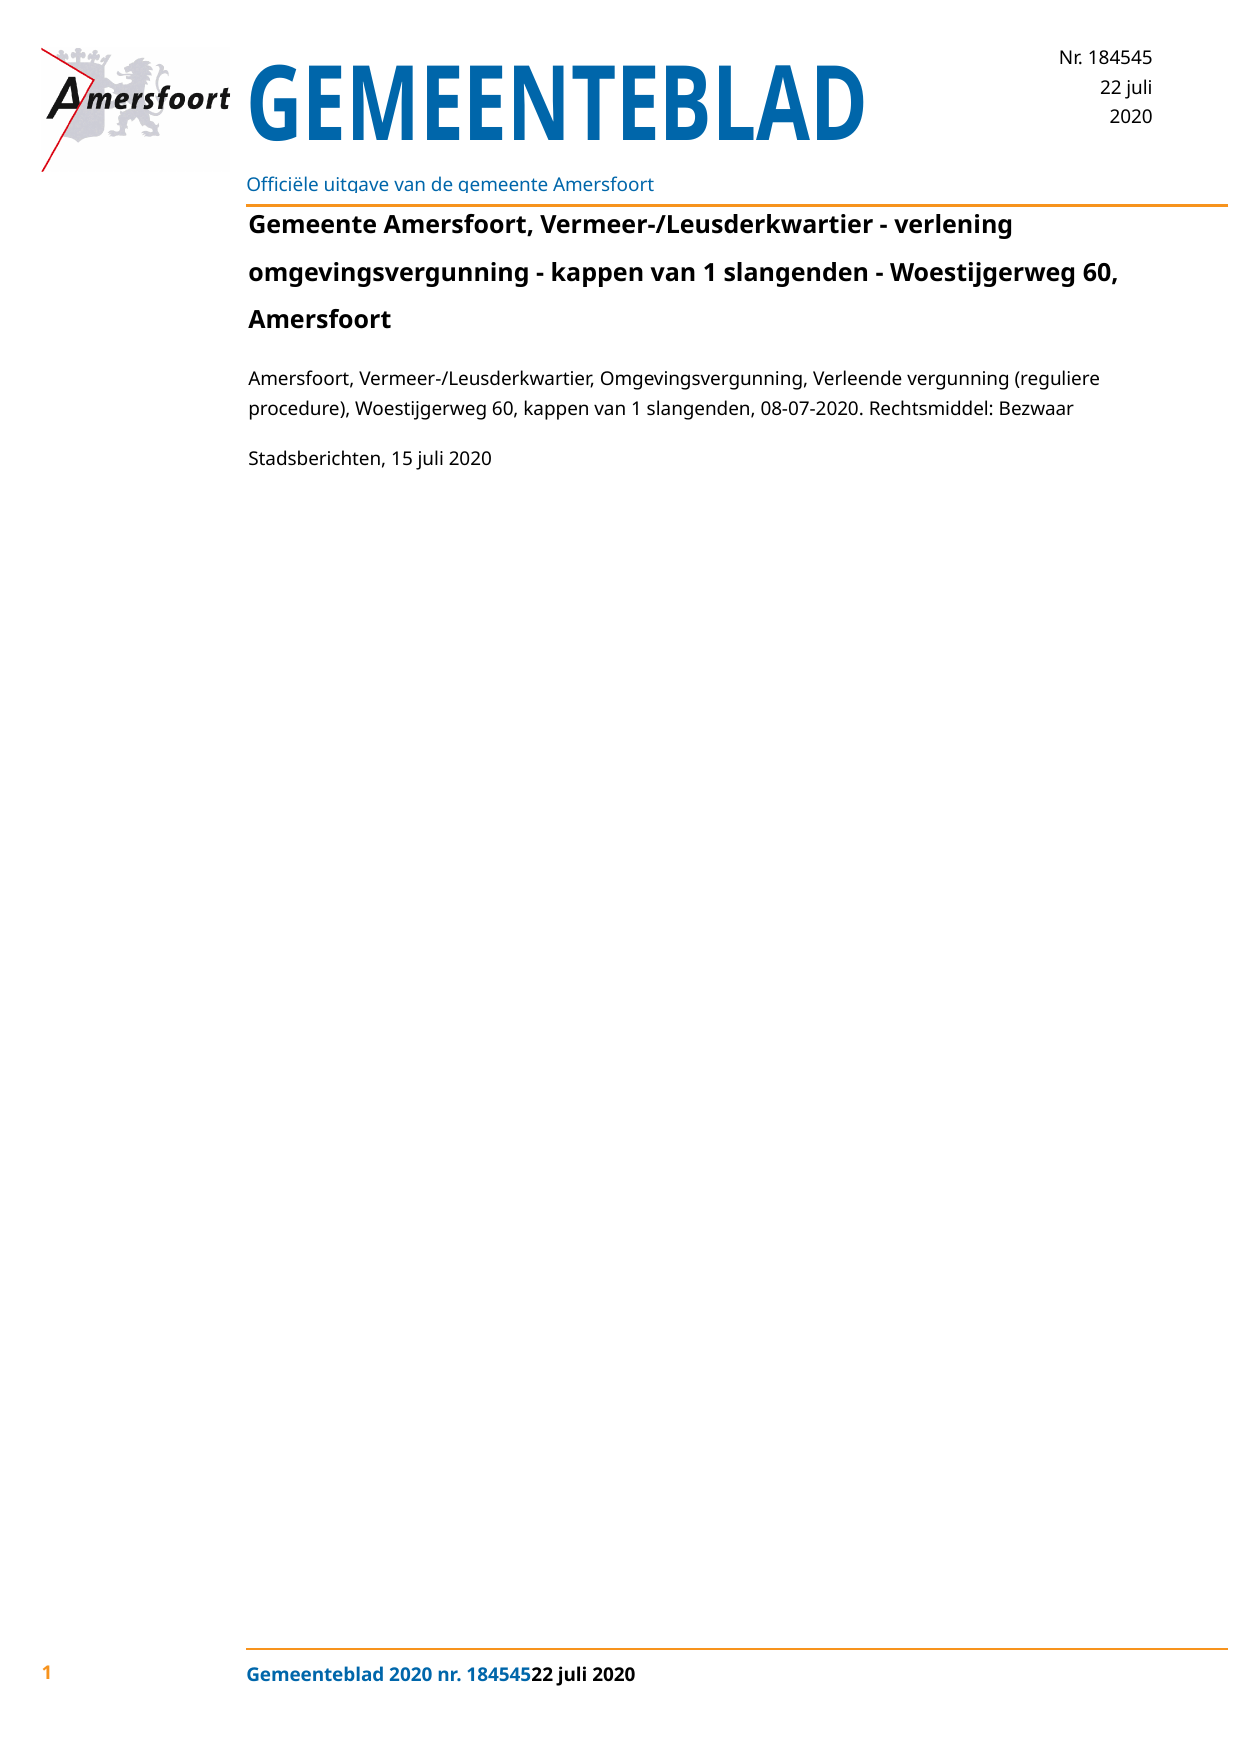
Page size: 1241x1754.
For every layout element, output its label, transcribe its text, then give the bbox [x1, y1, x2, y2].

text Gemeente Amersfoort, Vermeer-/Leusderkwartier - verlening omgevingsvergunning - kappen van 1 slangenden - Woestijgerweg 60, Amersfoort [248, 207, 1152, 336]
text Stadsberichten, 15 juli 2020 [248, 446, 1152, 471]
picture [41, 47, 231, 172]
text Amersfoort, Vermeer-/Leusderkwartier, Omgevingsvergunning, Verleende vergunning (reguliere procedure), Woestijgerweg 60, kappen van 1 slangenden, 08-07-2020. Rechtsmiddel: Bezwaar [248, 366, 1152, 421]
